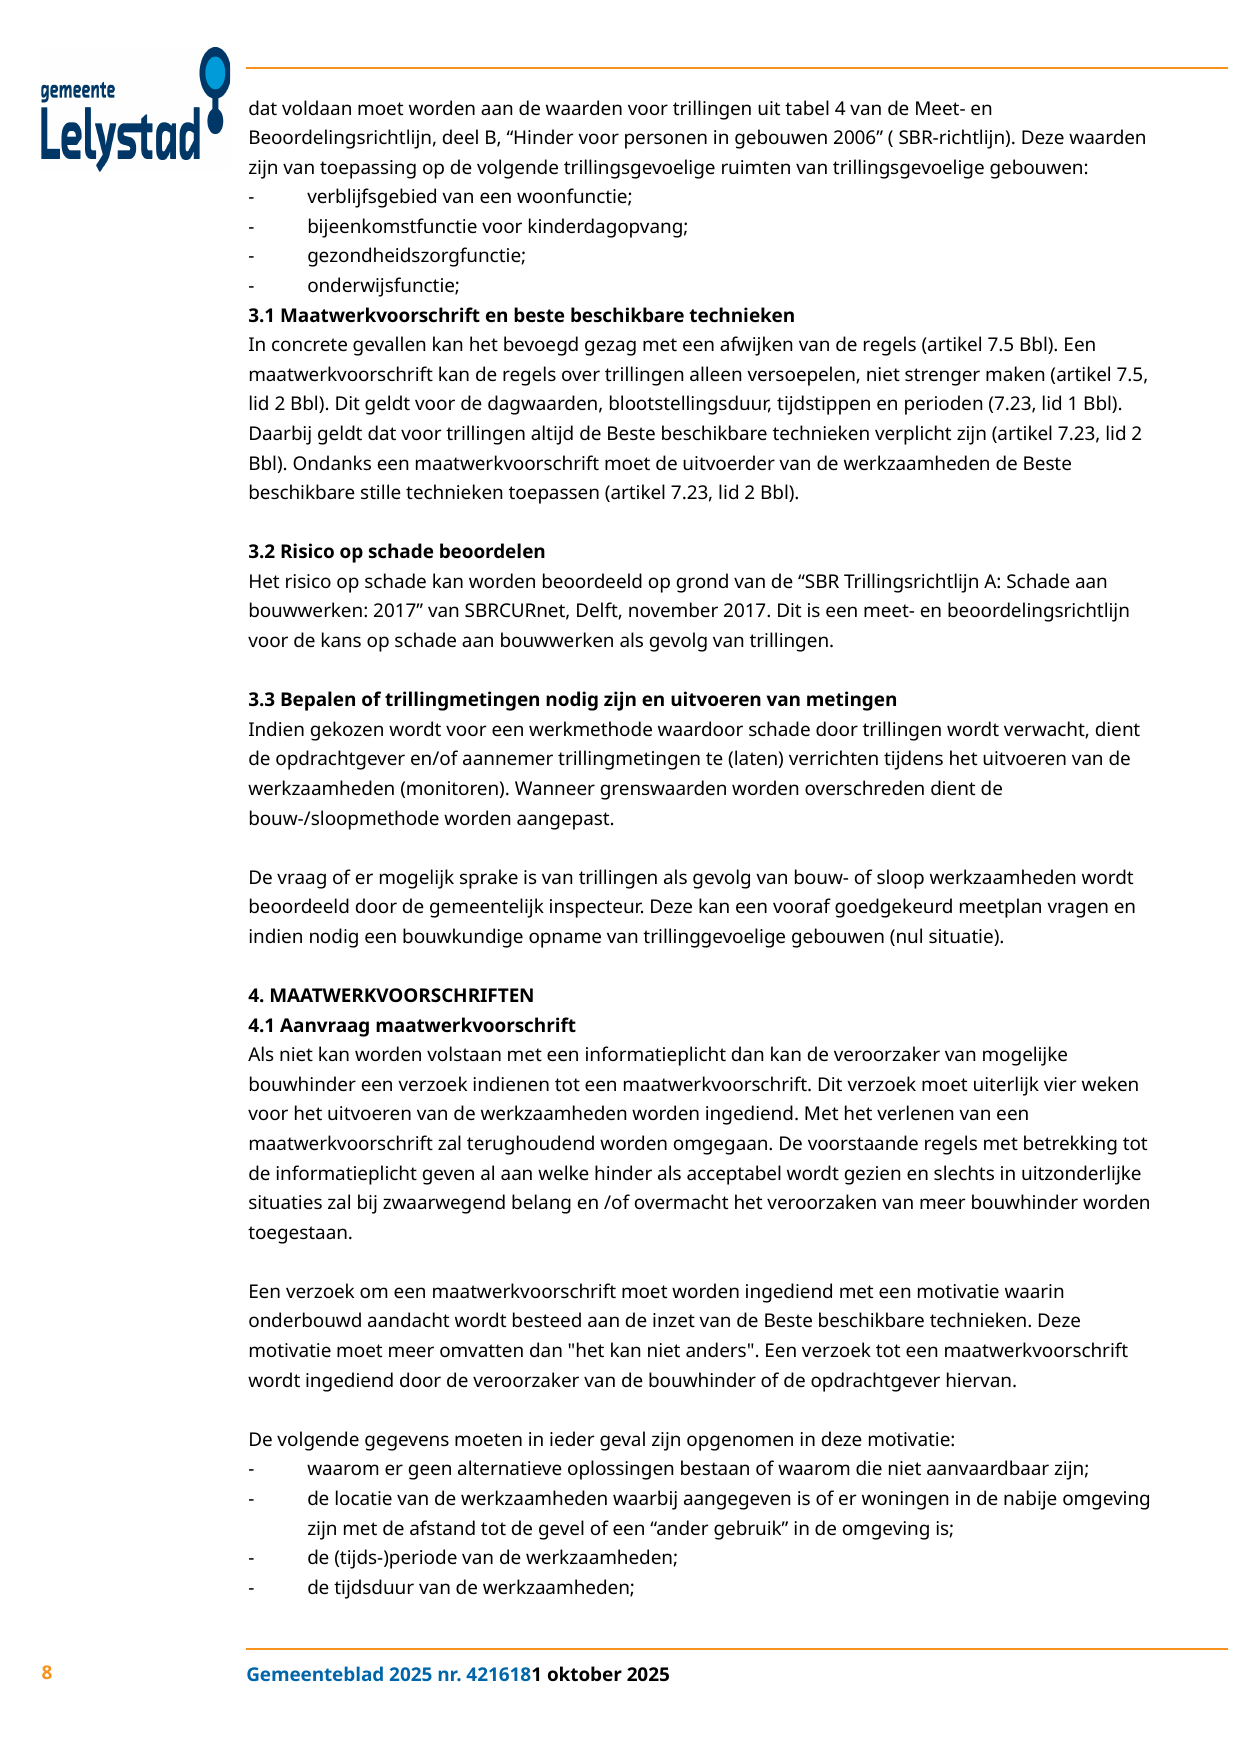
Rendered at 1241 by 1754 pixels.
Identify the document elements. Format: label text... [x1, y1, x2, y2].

list waarom er geen alternatieve oplossingen bestaan of waarom die niet aanvaardbaar zijn; [248, 1456, 1152, 1481]
list de locatie van de werkzaamheden waarbij aangegeven is of er woningen in de nabije omgeving zijn met de afstand tot de gevel of een “ander gebruik” in de omgeving is; [248, 1485, 1152, 1541]
text 4.1 Aanvraag maatwerkvoorschrift [248, 1012, 1152, 1038]
list gezondheidszorgfunctie; [248, 243, 1152, 268]
text Het risico op schade kan worden beoordeeld op grond van de “SBR Trillingsrichtlijn A: Schade aan bouwwerken: 2017” van SBRCURnet, Delft, november 2017. Dit is een meet- en beoordelingsrichtlijn voor de kans op schade aan bouwwerken als gevolg van trillingen. [248, 568, 1152, 653]
text Als niet kan worden volstaan met een informatieplicht dan kan de veroorzaker van mogelijke bouwhinder een verzoek indienen tot een maatwerkvoorschrift. Dit verzoek moet uiterlijk vier weken voor het uitvoeren van de werkzaamheden worden ingediend. Met het verlenen van een maatwerkvoorschrift zal terughoudend worden omgegaan. De voorstaande regels met betrekking tot de informatieplicht geven al aan welke hinder als acceptabel wordt gezien en slechts in uitzonderlijke situaties zal bij zwaarwegend belang en /of overmacht het veroorzaken van meer bouwhinder worden toegestaan. [248, 1041, 1152, 1245]
text dat voldaan moet worden aan de waarden voor trillingen uit tabel 4 van de Meet- en Beoordelingsrichtlijn, deel B, “Hinder voor personen in gebouwen 2006” ( SBR-richtlijn). Deze waarden zijn van toepassing op de volgende trillingsgevoelige ruimten van trillingsgevoelige gebouwen: [248, 95, 1152, 180]
text 3.1 Maatwerkvoorschrift en beste beschikbare technieken [248, 302, 1152, 328]
text Indien gekozen wordt voor een werkmethode waardoor schade door trillingen wordt verwacht, dient de opdrachtgever en/of aannemer trillingmetingen te (laten) verrichten tijdens het uitvoeren van de werkzaamheden (monitoren). Wanneer grenswaarden worden overschreden dient de bouw-/sloopmethode worden aangepast. [248, 716, 1152, 831]
list de tijdsduur van de werkzaamheden; [248, 1574, 1152, 1600]
list onderwijsfunctie; [248, 272, 1152, 298]
text De volgende gegevens moeten in ieder geval zijn opgenomen in deze motivatie: [248, 1426, 1152, 1452]
text De vraag of er mogelijk sprake is van trillingen als gevolg van bouw- of sloop werkzaamheden wordt beoordeeld door de gemeentelijk inspecteur. Deze kan een vooraf goedgekeurd meetplan vragen en indien nodig een bouwkundige opname van trillinggevoelige gebouwen (nul situatie). [248, 864, 1152, 949]
text Een verzoek om een maatwerkvoorschrift moet worden ingediend met een motivatie waarin onderbouwd aandacht wordt besteed aan de inzet van de Beste beschikbare technieken. Deze motivatie moet meer omvatten dan "het kan niet anders". Een verzoek tot een maatwerkvoorschrift wordt ingediend door de veroorzaker van de bouwhinder of de opdrachtgever hiervan. [248, 1278, 1152, 1393]
text 4. MAATWERKVOORSCHRIFTEN [248, 982, 1152, 1008]
list de (tijds-)periode van de werkzaamheden; [248, 1544, 1152, 1570]
picture [41, 47, 231, 172]
list bijeenkomstfunctie voor kinderdagopvang; [248, 213, 1152, 239]
text In concrete gevallen kan het bevoegd gezag met een afwijken van de regels (artikel 7.5 Bbl). Een maatwerkvoorschrift kan de regels over trillingen alleen versoepelen, niet strenger maken (artikel 7.5, lid 2 Bbl). Dit geldt voor de dagwaarden, blootstellingsduur, tijdstippen en perioden (7.23, lid 1 Bbl). Daarbij geldt dat voor trillingen altijd de Beste beschikbare technieken verplicht zijn (artikel 7.23, lid 2 Bbl). Ondanks een maatwerkvoorschrift moet de uitvoerder van de werkzaamheden de Beste beschikbare stille technieken toepassen (artikel 7.23, lid 2 Bbl). [248, 331, 1152, 505]
text 3.3 Bepalen of trillingmetingen nodig zijn en uitvoeren van metingen [248, 686, 1152, 712]
text 3.2 Risico op schade beoordelen [248, 538, 1152, 564]
list verblijfsgebied van een woonfunctie; [248, 183, 1152, 209]
